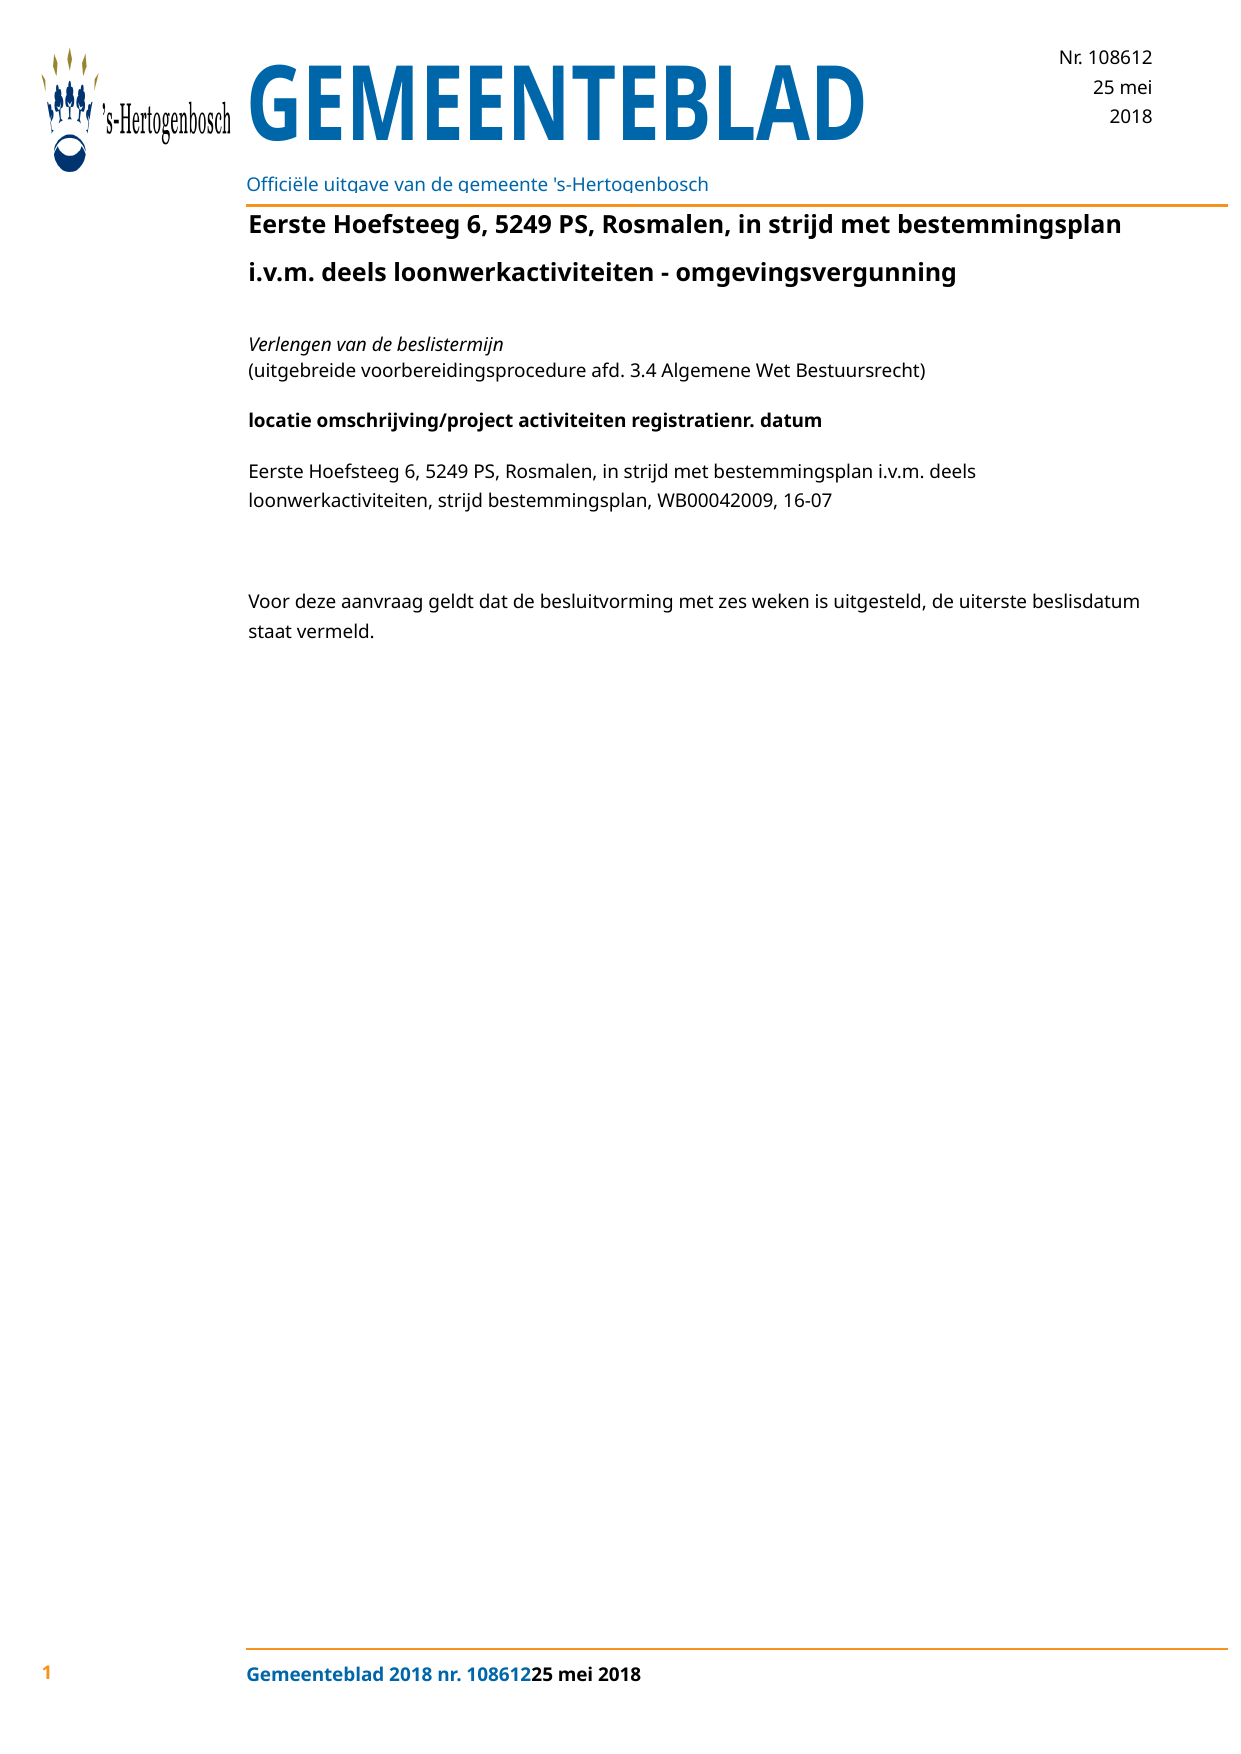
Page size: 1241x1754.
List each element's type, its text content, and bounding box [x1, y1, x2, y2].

text Voor deze aanvraag geldt dat de besluitvorming met zes weken is uitgesteld, de uiterste beslisdatum staat vermeld. [248, 588, 1152, 644]
picture [41, 47, 231, 172]
text Verlengen van de beslistermijn [248, 331, 1152, 357]
text Eerste Hoefsteeg 6, 5249 PS, Rosmalen, in strijd met bestemmingsplan i.v.m. deels loonwerkactiviteiten, strijd bestemmingsplan, WB00042009, 16-07 [248, 458, 1152, 513]
text (uitgebreide voorbereidingsprocedure afd. 3.4 Algemene Wet Bestuursrecht) [248, 357, 1152, 383]
text Eerste Hoefsteeg 6, 5249 PS, Rosmalen, in strijd met bestemmingsplan i.v.m. deels loonwerkactiviteiten - omgevingsvergunning [248, 207, 1152, 288]
text locatie omschrijving/project activiteiten registratienr. datum [248, 408, 1152, 433]
